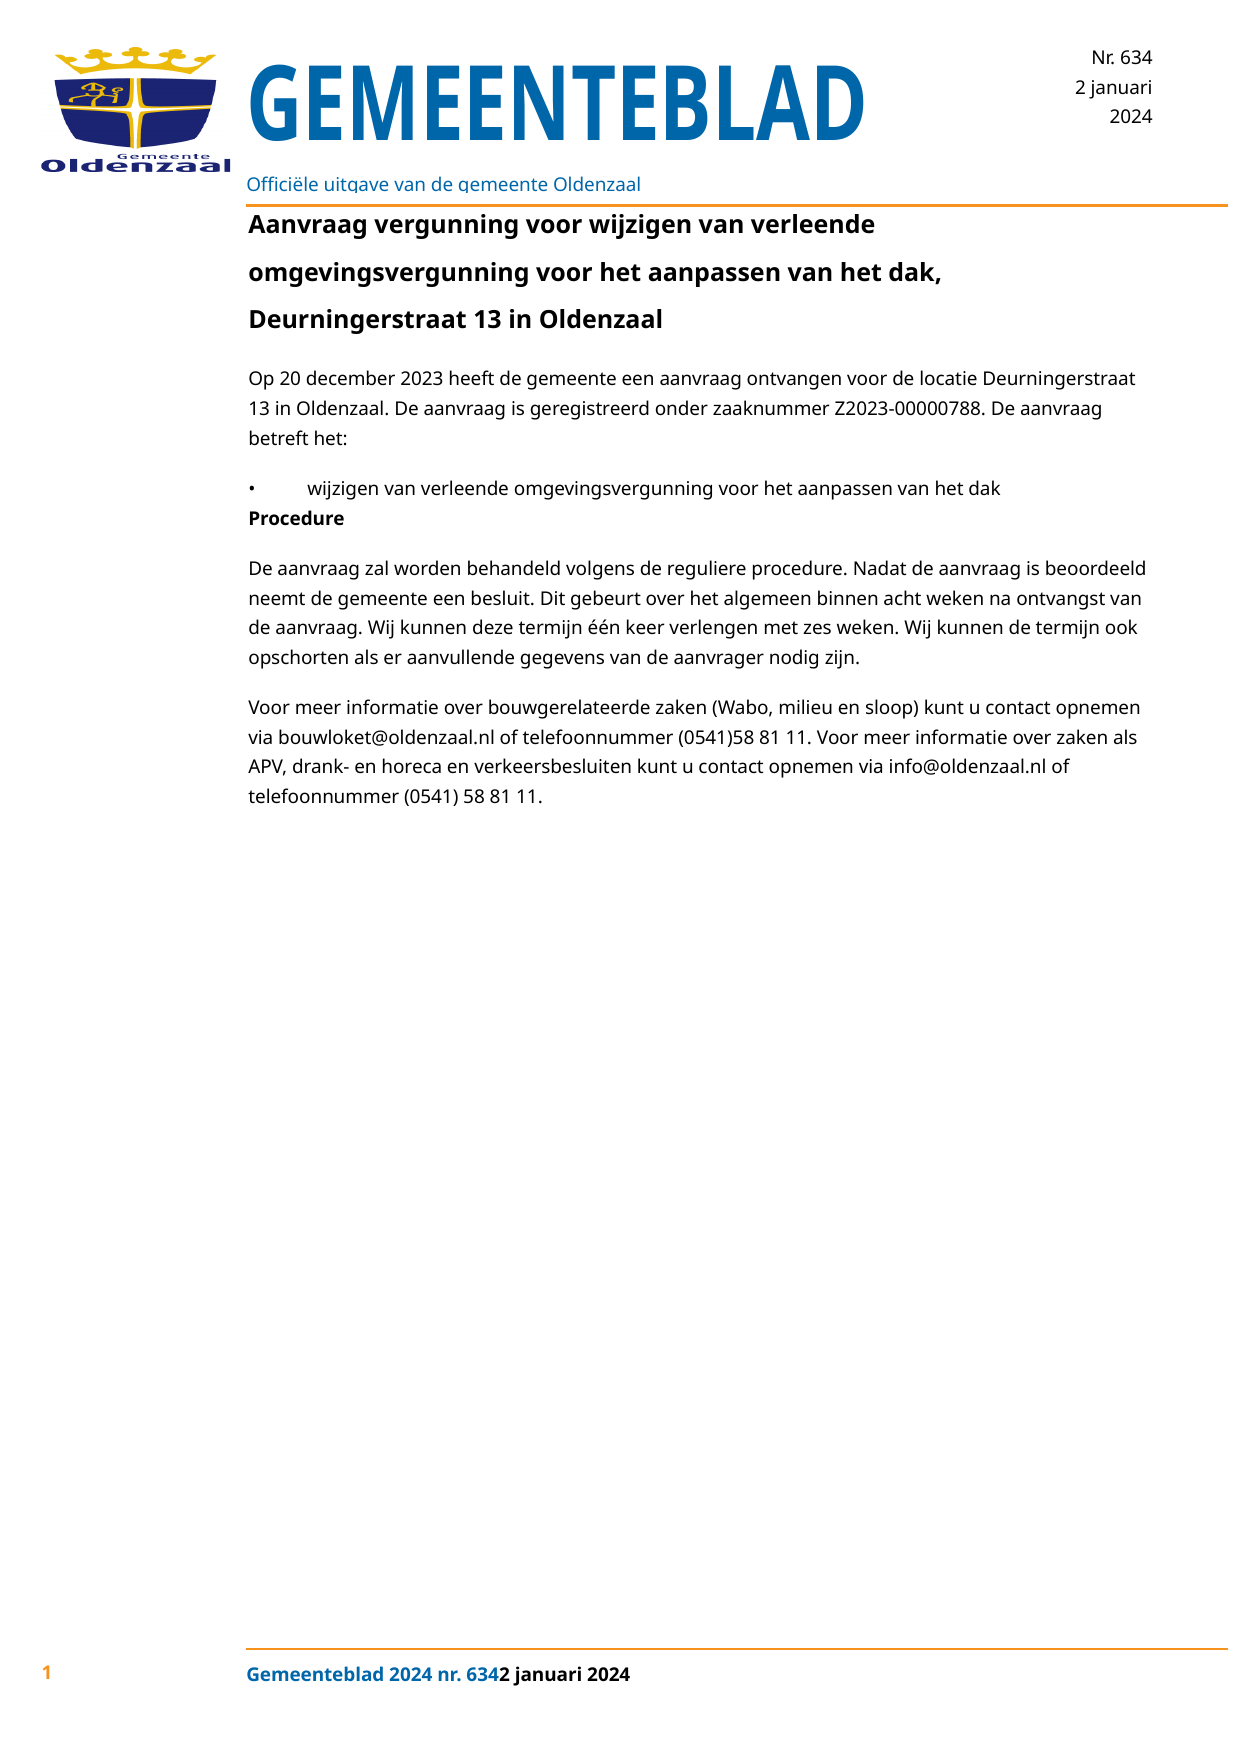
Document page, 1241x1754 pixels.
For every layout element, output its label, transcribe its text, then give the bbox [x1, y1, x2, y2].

text Voor meer informatie over bouwgerelateerde zaken (Wabo, milieu en sloop) kunt u contact opnemen via bouwloket@oldenzaal.nl of telefoonnummer (0541)58 81 11. Voor meer informatie over zaken als APV, drank- en horeca en verkeersbesluiten kunt u contact opnemen via info@oldenzaal.nl of telefoonnummer (0541) 58 81 11. [248, 694, 1152, 809]
text Procedure [248, 505, 1152, 530]
text Op 20 december 2023 heeft de gemeente een aanvraag ontvangen voor de locatie Deurningerstraat 13 in Oldenzaal. De aanvraag is geregistreerd onder zaaknummer Z2023-00000788. De aanvraag betreft het: [248, 366, 1152, 450]
picture [41, 47, 231, 172]
list wijzigen van verleende omgevingsvergunning voor het aanpassen van het dak [248, 475, 1152, 501]
text Aanvraag vergunning voor wijzigen van verleende omgevingsvergunning voor het aanpassen van het dak, Deurningerstraat 13 in Oldenzaal [248, 207, 1152, 336]
text De aanvraag zal worden behandeld volgens de reguliere procedure. Nadat de aanvraag is beoordeeld neemt de gemeente een besluit. Dit gebeurt over het algemeen binnen acht weken na ontvangst van de aanvraag. Wij kunnen deze termijn één keer verlengen met zes weken. Wij kunnen de termijn ook opschorten als er aanvullende gegevens van de aanvrager nodig zijn. [248, 555, 1152, 669]
